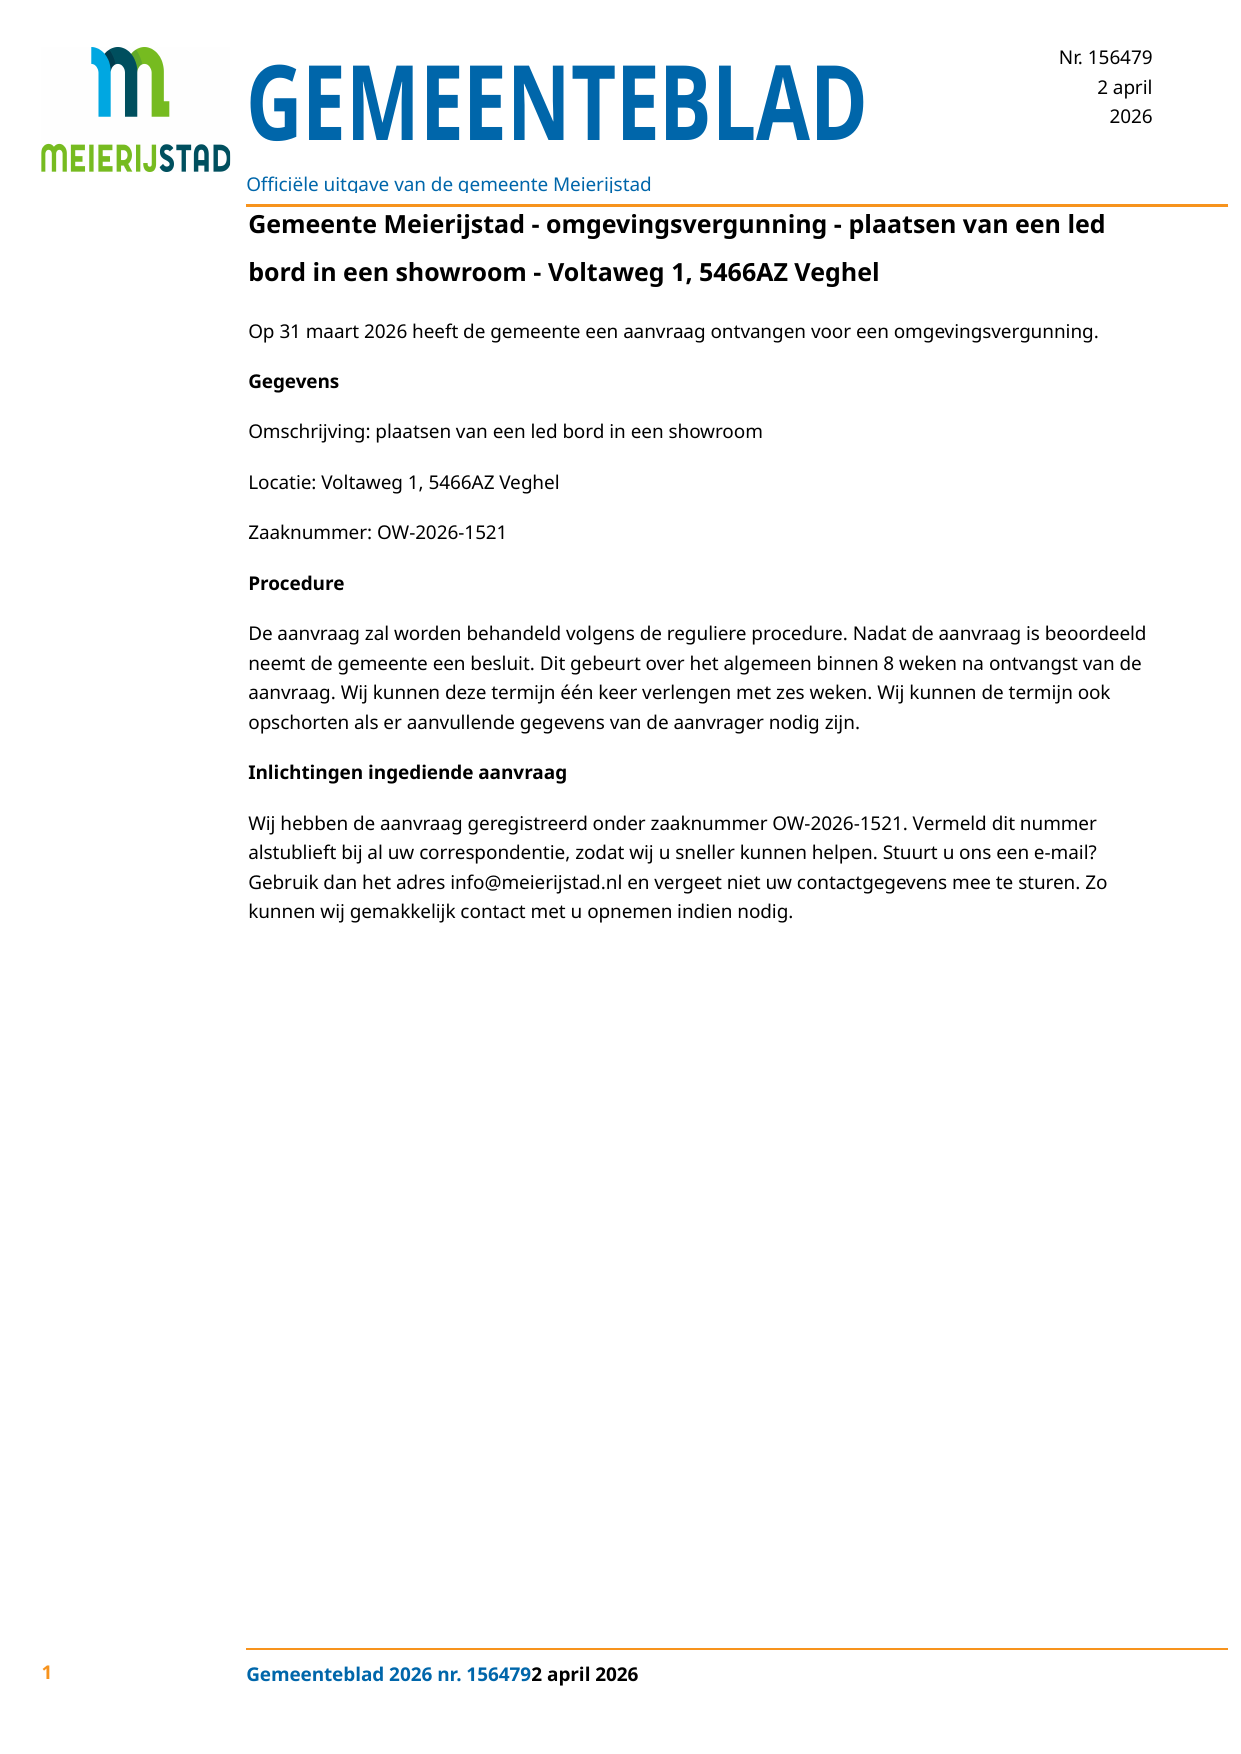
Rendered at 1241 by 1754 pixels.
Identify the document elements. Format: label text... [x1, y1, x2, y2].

text Wij hebben de aanvraag geregistreerd onder zaaknummer OW-2026-1521. Vermeld dit nummer alstublieft bij al uw correspondentie, zodat wij u sneller kunnen helpen. Stuurt u ons een e-mail? Gebruik dan het adres info@meierijstad.nl en vergeet niet uw contactgegevens mee te sturen. Zo kunnen wij gemakkelijk contact met u opnemen indien nodig. [248, 810, 1152, 924]
text Omschrijving: plaatsen van een led bord in een showroom [248, 419, 1152, 444]
text Op 31 maart 2026 heeft de gemeente een aanvraag ontvangen voor een omgevingsvergunning. [248, 318, 1152, 344]
text Procedure [248, 570, 1152, 596]
text Inlichtingen ingediende aanvraag [248, 759, 1152, 785]
text Gegevens [248, 368, 1152, 394]
text Gemeente Meierijstad - omgevingsvergunning - plaatsen van een led bord in een showroom - Voltaweg 1, 5466AZ Veghel [248, 207, 1152, 288]
text Locatie: Voltaweg 1, 5466AZ Veghel [248, 469, 1152, 495]
picture [41, 47, 231, 172]
text De aanvraag zal worden behandeld volgens de reguliere procedure. Nadat de aanvraag is beoordeeld neemt de gemeente een besluit. Dit gebeurt over het algemeen binnen 8 weken na ontvangst van de aanvraag. Wij kunnen deze termijn één keer verlengen met zes weken. Wij kunnen de termijn ook opschorten als er aanvullende gegevens van de aanvrager nodig zijn. [248, 620, 1152, 735]
text Zaaknummer: OW-2026-1521 [248, 519, 1152, 545]
